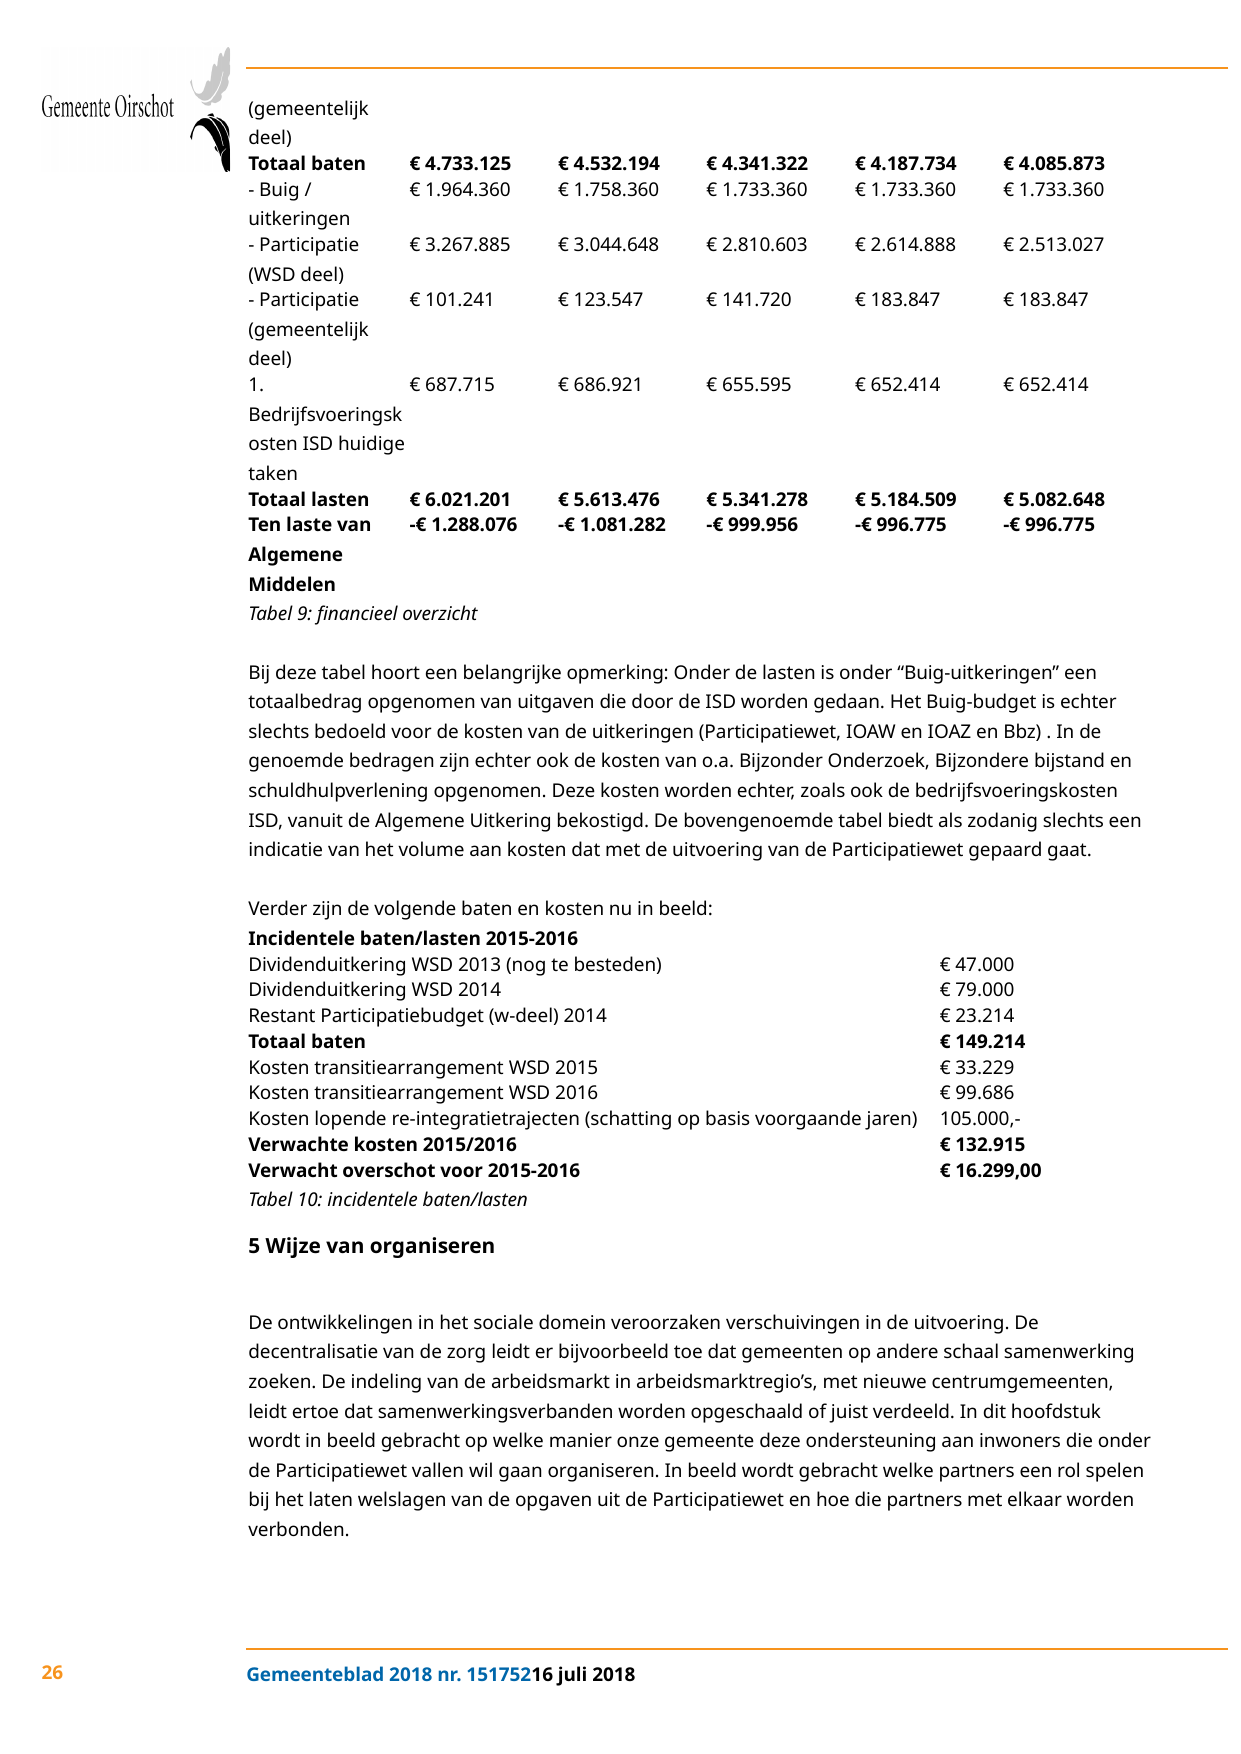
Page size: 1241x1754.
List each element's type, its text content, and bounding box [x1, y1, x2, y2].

table_cell Kosten transitiearrangement WSD 2015 [248, 1054, 939, 1079]
table_header Incidentele baten/lasten 2015-2016 [248, 925, 939, 951]
table_cell - Participatie (WSD deel) [248, 231, 409, 286]
table_cell (gemeentelijk deel) [248, 95, 409, 150]
text Verder zijn de volgende baten en kosten nu in beeld: [248, 896, 1152, 921]
table_cell [855, 95, 1003, 150]
table_cell € 2.513.027 [1003, 231, 1152, 286]
table_cell € 141.720 [706, 286, 855, 371]
table_cell € 2.810.603 [706, 231, 855, 286]
table_cell [706, 95, 855, 150]
table_cell € 687.715 [409, 371, 558, 486]
table_cell € 183.847 [1003, 286, 1152, 371]
table_cell € 132.915 [940, 1131, 1152, 1157]
table_cell Restant Participatiebudget (w-deel) 2014 [248, 1003, 939, 1028]
table_cell € 5.184.509 [855, 486, 1003, 512]
table_cell [409, 95, 558, 150]
table_cell € 123.547 [558, 286, 706, 371]
text Bij deze tabel hoort een belangrijke opmerking: Onder de lasten is onder “Buig-uitkeringen” een totaalbedrag opgenomen van uitgaven die door de ISD worden gedaan. Het Buig-budget is echter slechts bedoeld voor de kosten van de uitkeringen (Participatiewet, IOAW en IOAZ en Bbz) . In de genoemde bedragen zijn echter ook de kosten van o.a. Bijzonder Onderzoek, Bijzondere bijstand en schuldhulpverlening opgenomen. Deze kosten worden echter, zoals ook de bedrijfsvoeringskosten ISD, vanuit de Algemene Uitkering bekostigd. De bovengenoemde tabel biedt als zodanig slechts een indicatie van het volume aan kosten dat met de uitvoering van de Participatiewet gepaard gaat. [248, 659, 1152, 862]
table_cell - Participatie (gemeentelijk deel) [248, 286, 409, 371]
table_cell -€ 1.081.282 [558, 512, 706, 596]
table_cell € 23.214 [940, 1003, 1152, 1028]
table_cell Totaal lasten [248, 486, 409, 512]
table_cell -€ 1.288.076 [409, 512, 558, 596]
table_cell [558, 95, 706, 150]
table_cell € 652.414 [855, 371, 1003, 486]
table_cell € 99.686 [940, 1080, 1152, 1105]
table_cell € 149.214 [940, 1028, 1152, 1054]
text De ontwikkelingen in het sociale domein veroorzaken verschuivingen in de uitvoering. De decentralisatie van de zorg leidt er bijvoorbeeld toe dat gemeenten op andere schaal samenwerking zoeken. De indeling van de arbeidsmarkt in arbeidsmarktregio’s, met nieuwe centrumgemeenten, leidt ertoe dat samenwerkingsverbanden worden opgeschaald of juist verdeeld. In dit hoofdstuk wordt in beeld gebracht op welke manier onze gemeente deze ondersteuning aan inwoners die onder de Participatiewet vallen wil gaan organiseren. In beeld wordt gebracht welke partners een rol spelen bij het laten welslagen van de opgaven uit de Participatiewet en hoe die partners met elkaar worden verbonden. [248, 1309, 1152, 1542]
table_cell € 16.299,00 [940, 1157, 1152, 1182]
table_cell € 1.733.360 [855, 176, 1003, 231]
table_cell -€ 996.775 [1003, 512, 1152, 596]
table_cell Kosten transitiearrangement WSD 2016 [248, 1080, 939, 1105]
table_cell Verwachte kosten 2015/2016 [248, 1131, 939, 1157]
table_cell € 5.082.648 [1003, 486, 1152, 512]
table_cell € 4.341.322 [706, 150, 855, 176]
table_cell € 1.733.360 [706, 176, 855, 231]
table_cell € 2.614.888 [855, 231, 1003, 286]
table_cell € 1.758.360 [558, 176, 706, 231]
table_cell Totaal baten [248, 150, 409, 176]
table_cell € 4.085.873 [1003, 150, 1152, 176]
table_cell 105.000,- [940, 1105, 1152, 1131]
table_cell € 6.021.201 [409, 486, 558, 512]
table_cell € 1.733.360 [1003, 176, 1152, 231]
table_cell € 3.267.885 [409, 231, 558, 286]
table_cell Ten laste van Algemene Middelen [248, 512, 409, 596]
table_header [940, 925, 1152, 951]
table_cell € 33.229 [940, 1054, 1152, 1079]
table_cell Kosten lopende re-integratietrajecten (schatting op basis voorgaande jaren) [248, 1105, 939, 1131]
table_cell € 3.044.648 [558, 231, 706, 286]
table_cell € 4.187.734 [855, 150, 1003, 176]
table_cell € 4.532.194 [558, 150, 706, 176]
table_cell € 47.000 [940, 951, 1152, 977]
table_cell -€ 996.775 [855, 512, 1003, 596]
table_cell € 5.613.476 [558, 486, 706, 512]
table_cell € 101.241 [409, 286, 558, 371]
table_cell Totaal baten [248, 1028, 939, 1054]
table_cell € 652.414 [1003, 371, 1152, 486]
table_cell € 79.000 [940, 977, 1152, 1002]
table_cell € 5.341.278 [706, 486, 855, 512]
table_cell € 655.595 [706, 371, 855, 486]
text 5 Wijze van organiseren [248, 1231, 1152, 1260]
table_cell € 1.964.360 [409, 176, 558, 231]
text Tabel 10: incidentele baten/lasten [248, 1186, 1152, 1211]
table_cell - Buig / uitkeringen [248, 176, 409, 231]
text Tabel 9: financieel overzicht [248, 600, 1152, 625]
table_cell -€ 999.956 [706, 512, 855, 596]
table_cell € 686.921 [558, 371, 706, 486]
table_cell € 4.733.125 [409, 150, 558, 176]
picture [41, 47, 231, 172]
table_cell Dividenduitkering WSD 2013 (nog te besteden) [248, 951, 939, 977]
table_cell Verwacht overschot voor 2015-2016 [248, 1157, 939, 1182]
table_cell Dividenduitkering WSD 2014 [248, 977, 939, 1002]
table_cell 1. Bedrijfsvoeringskosten ISD huidige taken [248, 371, 409, 486]
table_cell € 183.847 [855, 286, 1003, 371]
table_cell [1003, 95, 1152, 150]
